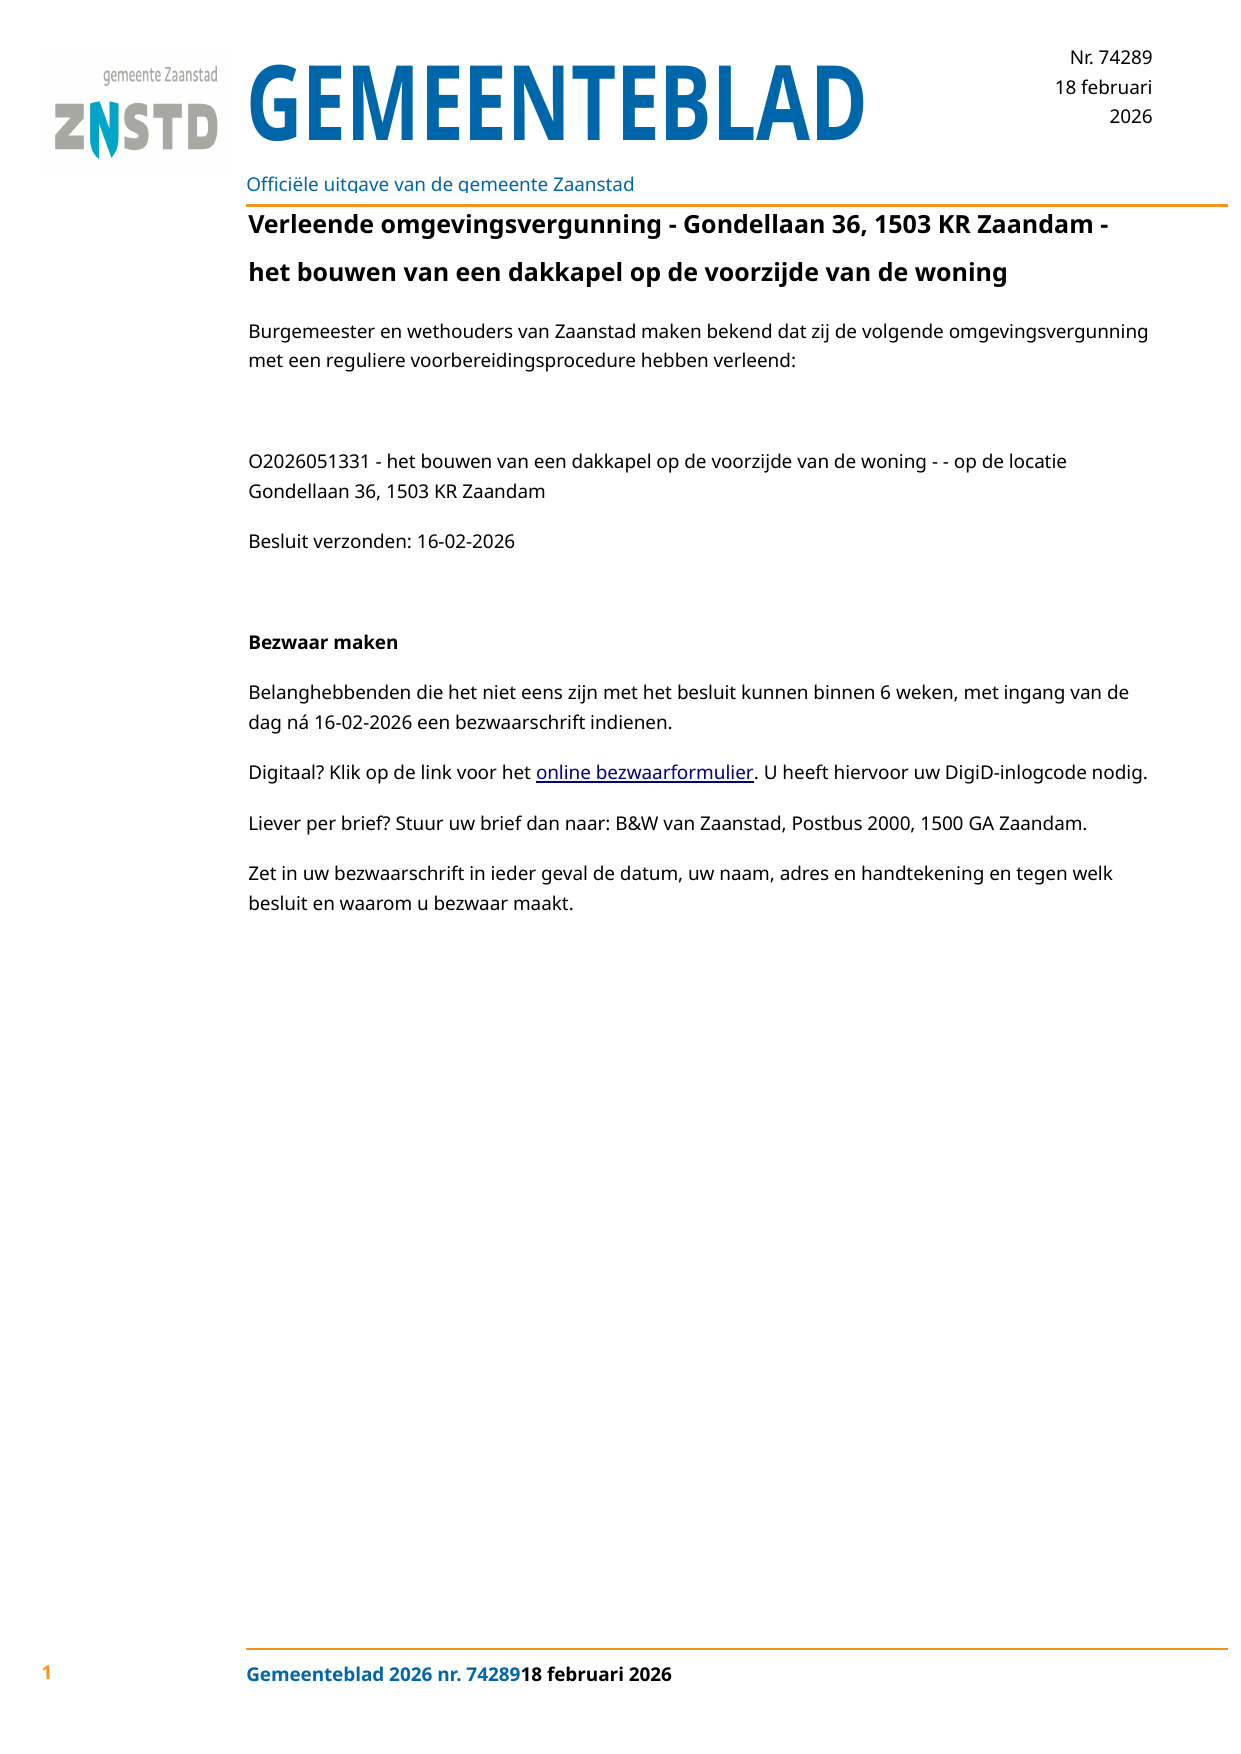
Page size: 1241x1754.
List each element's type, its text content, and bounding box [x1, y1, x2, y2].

picture [41, 47, 231, 172]
text Burgemeester en wethouders van Zaanstad maken bekend dat zij de volgende omgevingsvergunning met een reguliere voorbereidingsprocedure hebben verleend: [248, 318, 1152, 373]
text Liever per brief? Stuur uw brief dan naar: B&W van Zaanstad, Postbus 2000, 1500 GA Zaandam. [248, 810, 1152, 836]
text Belanghebbenden die het niet eens zijn met het besluit kunnen binnen 6 weken, met ingang van de dag ná 16-02-2026 een bezwaarschrift indienen. [248, 679, 1152, 735]
text O2026051331 - het bouwen van een dakkapel op de voorzijde van de woning - - op de locatie Gondellaan 36, 1503 KR Zaandam [248, 448, 1152, 504]
text Besluit verzonden: 16-02-2026 [248, 528, 1152, 554]
text Verleende omgevingsvergunning - Gondellaan 36, 1503 KR Zaandam - het bouwen van een dakkapel op de voorzijde van de woning [248, 207, 1152, 288]
text Bezwaar maken [248, 629, 1152, 655]
text Zet in uw bezwaarschrift in ieder geval de datum, uw naam, adres en handtekening en tegen welk besluit en waarom u bezwaar maakt. [248, 860, 1152, 916]
text Digitaal? Klik op de link voor het online bezwaarformulier. U heeft hiervoor uw DigiD-inlogcode nodig. [248, 759, 1152, 785]
